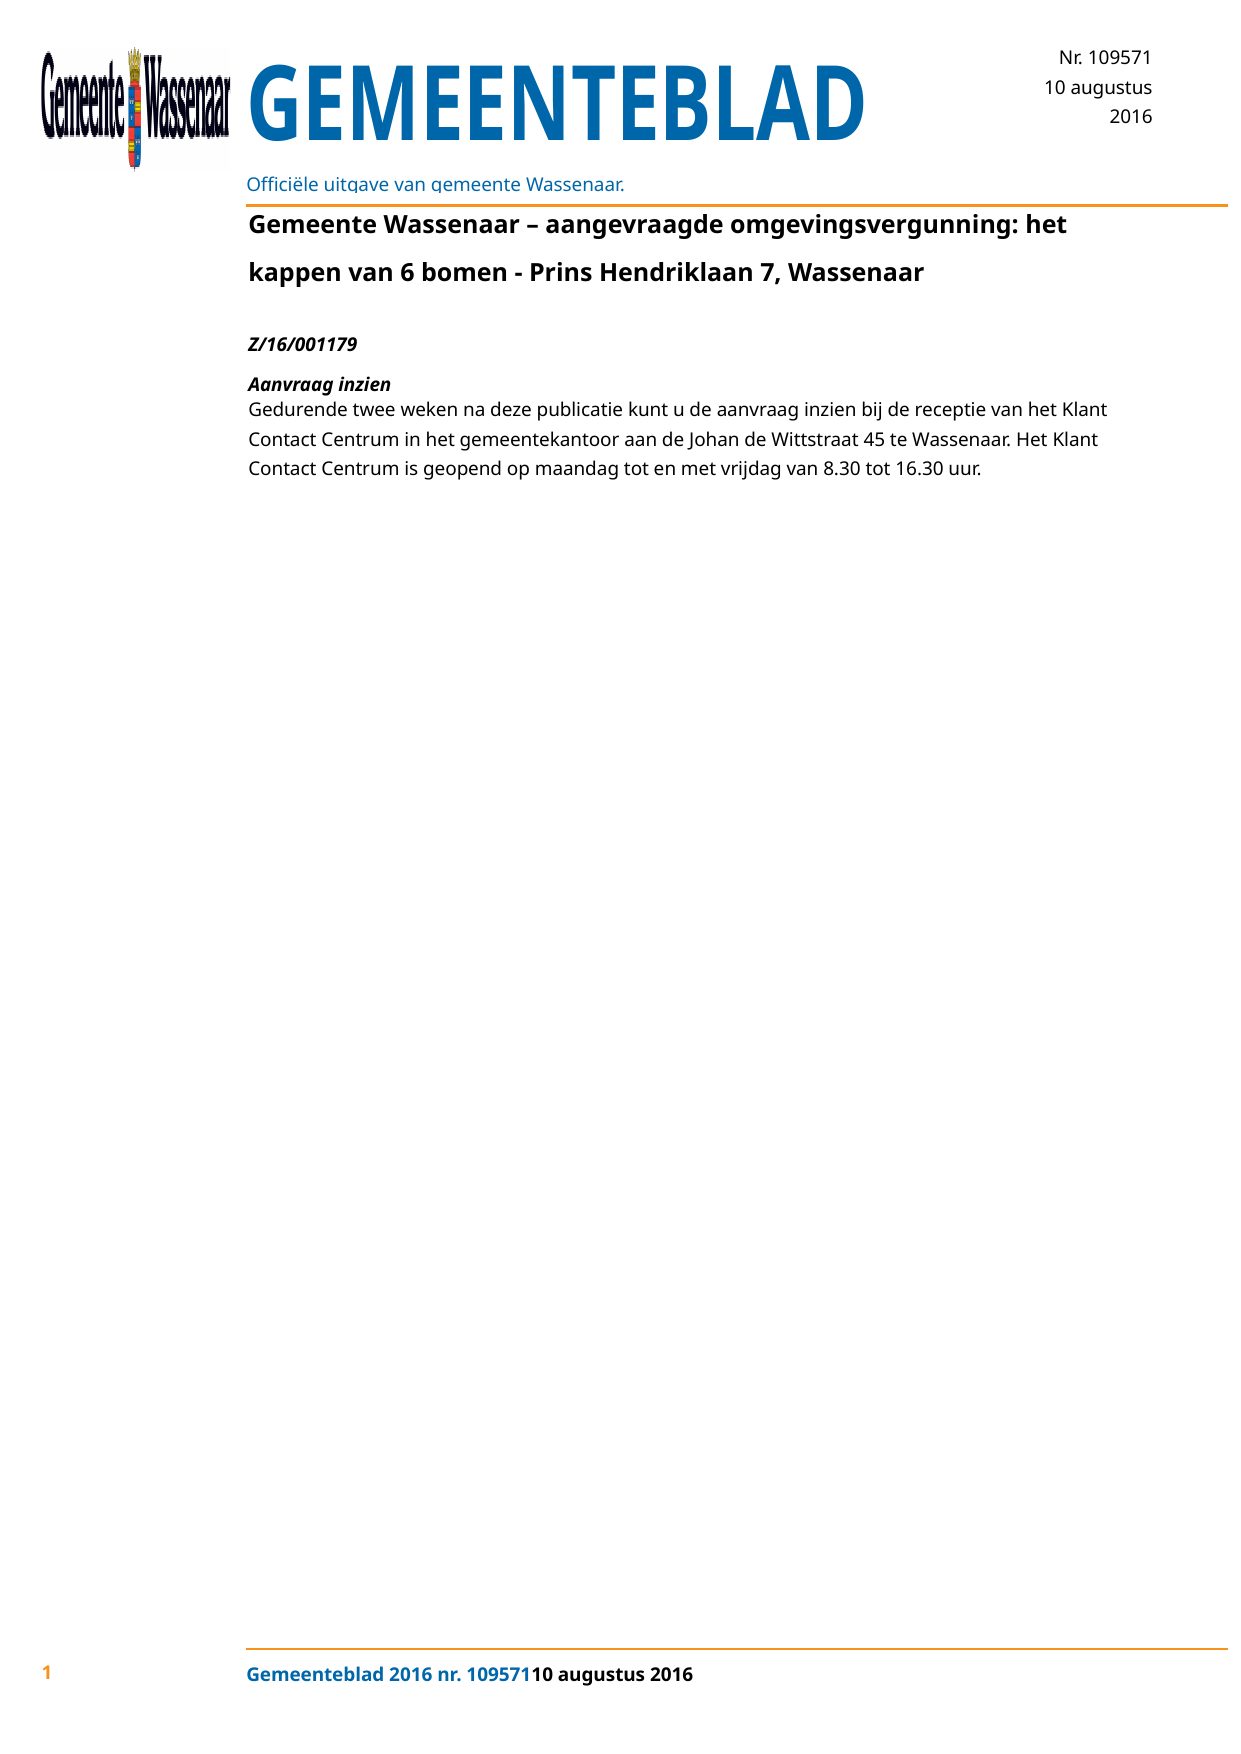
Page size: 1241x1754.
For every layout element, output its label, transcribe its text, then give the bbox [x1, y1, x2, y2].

text Gedurende twee weken na deze publicatie kunt u de aanvraag inzien bij de receptie van het Klant Contact Centrum in het gemeentekantoor aan de Johan de Wittstraat 45 te Wassenaar. Het Klant Contact Centrum is geopend op maandag tot en met vrijdag van 8.30 tot 16.30 uur. [248, 396, 1152, 481]
text Aanvraag inzien [248, 371, 1152, 396]
picture [41, 47, 231, 172]
text Z/16/001179 [248, 331, 1152, 357]
text Gemeente Wassenaar – aangevraagde omgevingsvergunning: het kappen van 6 bomen - Prins Hendriklaan 7, Wassenaar [248, 207, 1152, 288]
